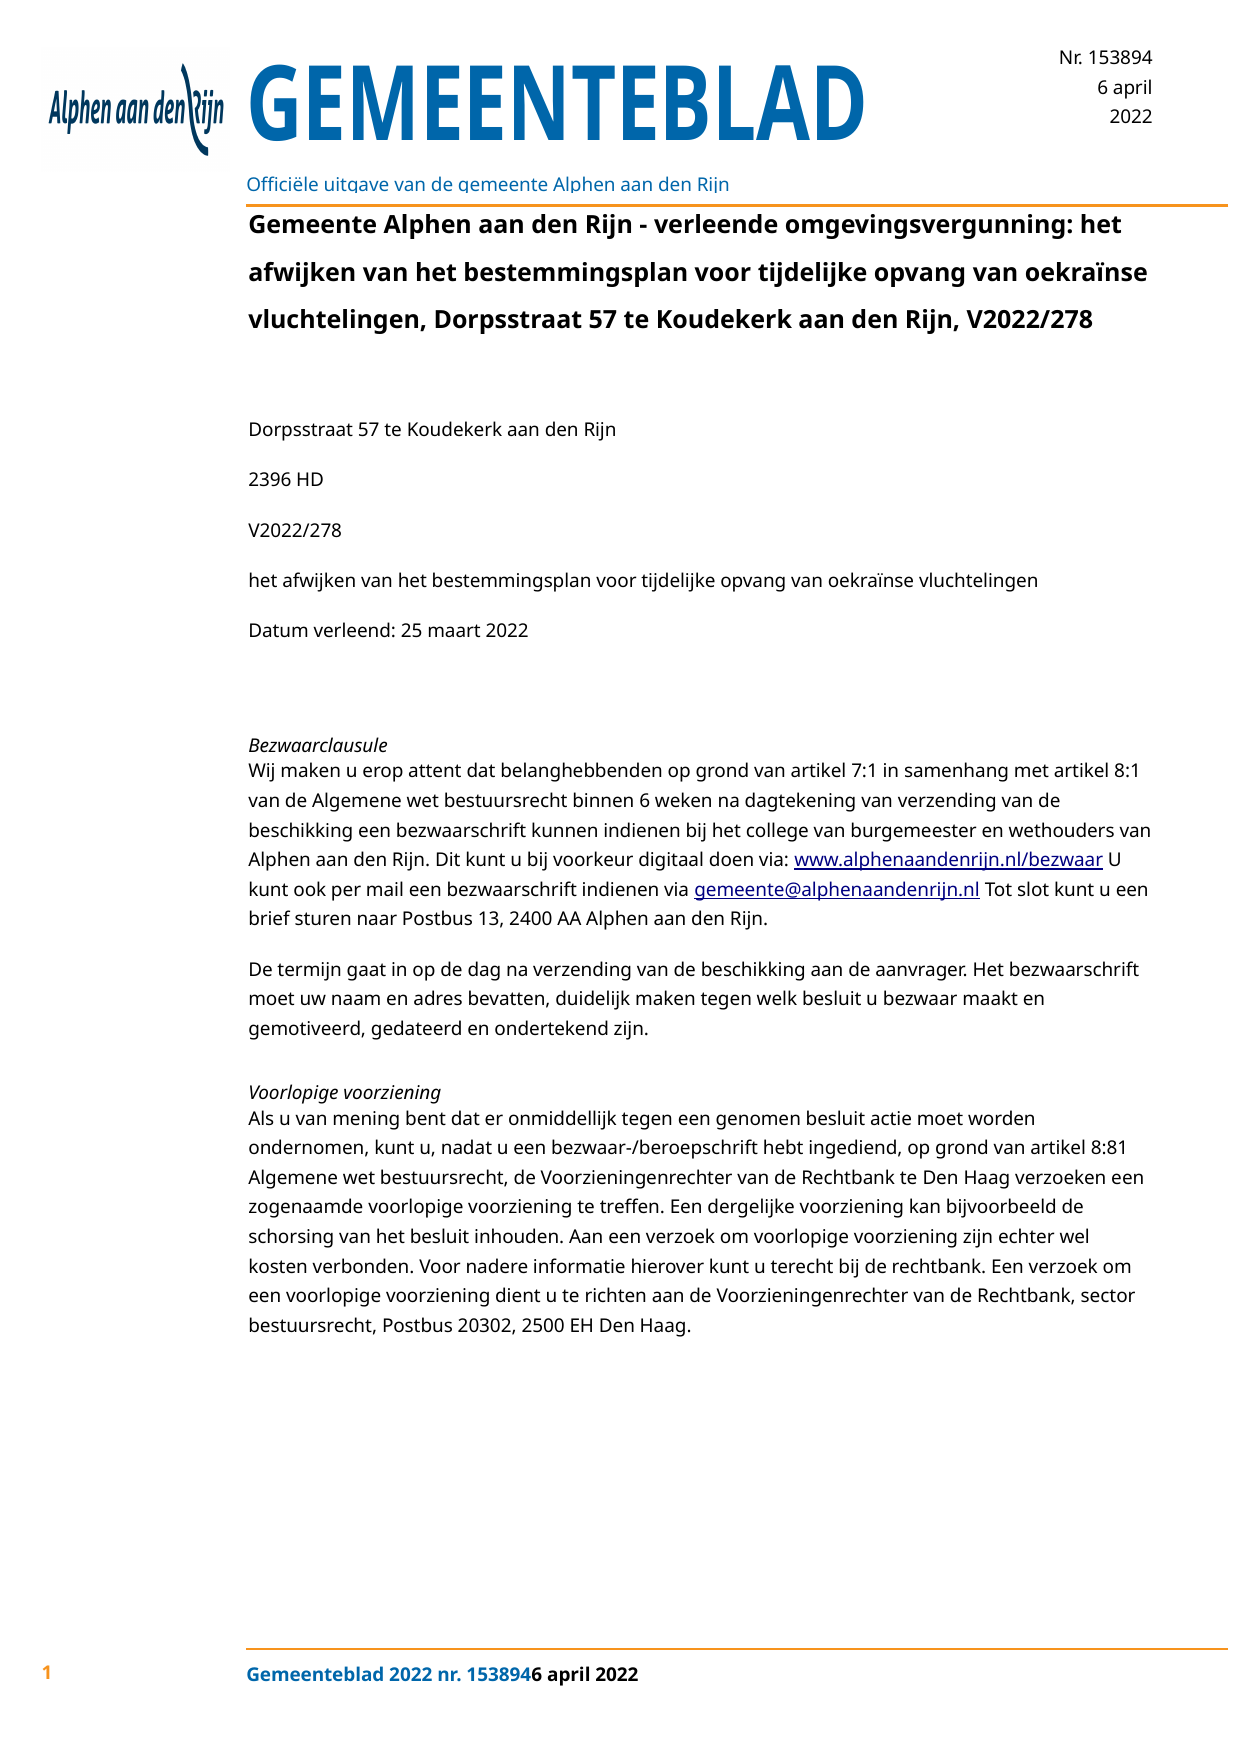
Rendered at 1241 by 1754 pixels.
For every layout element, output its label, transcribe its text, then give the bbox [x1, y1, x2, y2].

text Als u van mening bent dat er onmiddellijk tegen een genomen besluit actie moet worden ondernomen, kunt u, nadat u een bezwaar-/beroepschrift hebt ingediend, op grond van artikel 8:81 Algemene wet bestuursrecht, de Voorzieningenrechter van de Rechtbank te Den Haag verzoeken een zogenaamde voorlopige voorziening te treffen. Een dergelijke voorziening kan bijvoorbeeld de schorsing van het besluit inhouden. Aan een verzoek om voorlopige voorziening zijn echter wel kosten verbonden. Voor nadere informatie hierover kunt u terecht bij de rechtbank. Een verzoek om een voorlopige voorziening dient u te richten aan de Voorzieningenrechter van de Rechtbank, sector bestuursrecht, Postbus 20302, 2500 EH Den Haag. [248, 1105, 1152, 1338]
picture [41, 47, 231, 172]
text Gemeente Alphen aan den Rijn - verleende omgevingsvergunning: het afwijken van het bestemmingsplan voor tijdelijke opvang van oekraïnse vluchtelingen, Dorpsstraat 57 te Koudekerk aan den Rijn, V2022/278 [248, 207, 1152, 336]
text Dorpsstraat 57 te Koudekerk aan den Rijn [248, 416, 1152, 442]
text Bezwaarclausule [248, 732, 1152, 758]
text V2022/278 [248, 517, 1152, 542]
text 2396 HD [248, 466, 1152, 492]
text Datum verleend: 25 maart 2022 [248, 618, 1152, 643]
text het afwijken van het bestemmingsplan voor tijdelijke opvang van oekraïnse vluchtelingen [248, 567, 1152, 593]
text Wij maken u erop attent dat belanghebbenden op grond van artikel 7:1 in samenhang met artikel 8:1 van de Algemene wet bestuursrecht binnen 6 weken na dagtekening van verzending van de beschikking een bezwaarschrift kunnen indienen bij het college van burgemeester en wethouders van Alphen aan den Rijn. Dit kunt u bij voorkeur digitaal doen via: www.alphenaandenrijn.nl/bezwaar U kunt ook per mail een bezwaarschrift indienen via gemeente@alphenaandenrijn.nl Tot slot kunt u een brief sturen naar Postbus 13, 2400 AA Alphen aan den Rijn. [248, 758, 1152, 931]
text Voorlopige voorziening [248, 1079, 1152, 1105]
text De termijn gaat in op de dag na verzending van de beschikking aan de aanvrager. Het bezwaarschrift moet uw naam en adres bevatten, duidelijk maken tegen welk besluit u bezwaar maakt en gemotiveerd, gedateerd en ondertekend zijn. [248, 956, 1152, 1041]
